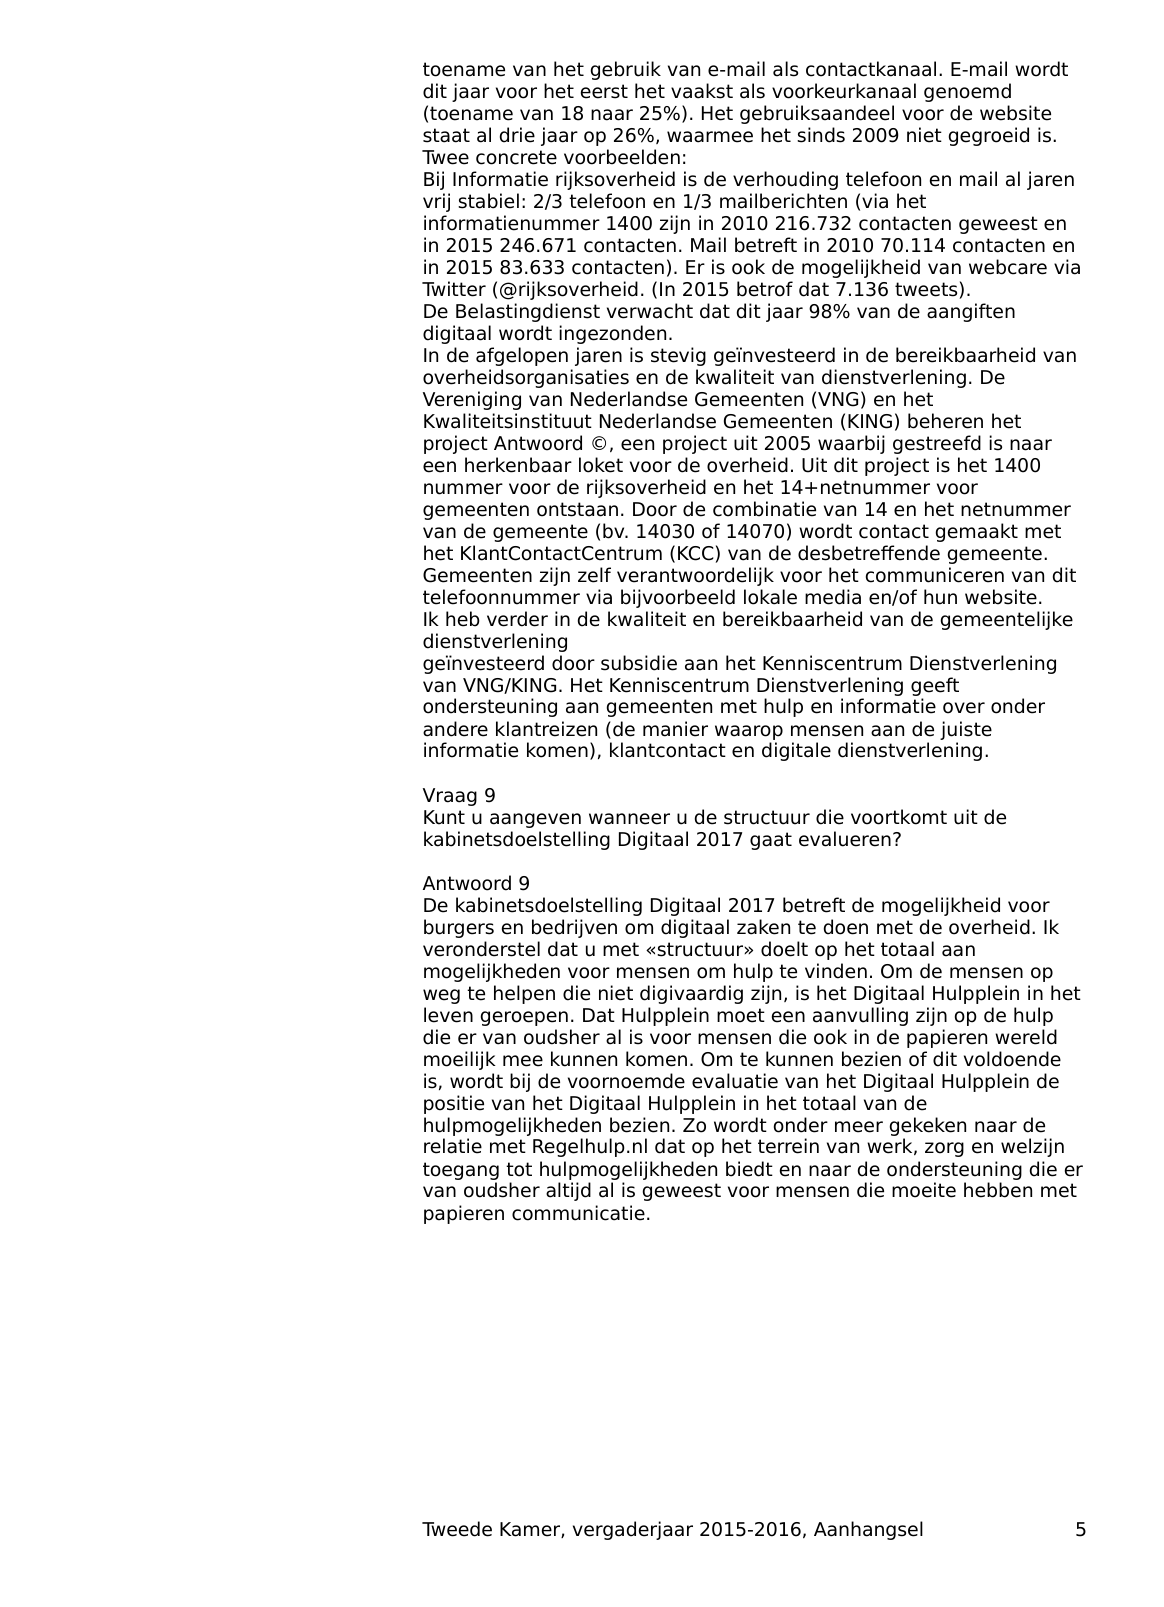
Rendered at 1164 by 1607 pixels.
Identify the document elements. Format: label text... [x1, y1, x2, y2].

text Vraag 9 [422, 784, 1087, 807]
text De kabinetsdoelstelling Digitaal 2017 betreft de mogelijkheid voor burgers en bedrijven om digitaal zaken te doen met de overheid. Ik veronderstel dat u met «structuur» doelt op het totaal aan mogelijkheden voor mensen om hulp te vinden. Om de mensen op weg te helpen die niet digivaardig zijn, is het Digitaal Hulpplein in het leven geroepen. Dat Hulpplein moet een aanvulling zijn op de hulp die er van oudsher al is voor mensen die ook in de papieren wereld moeilijk mee kunnen komen. Om te kunnen bezien of dit voldoende is, wordt bij de voornoemde evaluatie van het Digitaal Hulpplein de positie van het Digitaal Hulpplein in het totaal van de hulpmogelijkheden bezien. Zo wordt onder meer gekeken naar de relatie met Regelhulp.nl dat op het terrein van werk, zorg en welzijn toegang tot hulpmogelijkheden biedt en naar de ondersteuning die er van oudsher altijd al is geweest voor mensen die moeite hebben met papieren communicatie. [422, 895, 1087, 1224]
text Kunt u aangeven wanneer u de structuur die voortkomt uit de kabinetsdoelstelling Digitaal 2017 gaat evalueren? [422, 807, 1087, 851]
text Bij Informatie rijksoverheid is de verhouding telefoon en mail al jaren vrij stabiel: 2/3 telefoon en 1/3 mailberichten (via het informatienummer 1400 zijn in 2010 216.732 contacten geweest en in 2015 246.671 contacten. Mail betreft in 2010 70.114 contacten en in 2015 83.633 contacten). Er is ook de mogelijkheid van webcare via Twitter (@rijksoverheid. (In 2015 betrof dat 7.136 tweets). [422, 169, 1087, 301]
text Twee concrete voorbeelden: [422, 147, 1087, 169]
text geïnvesteerd door subsidie aan het Kenniscentrum Dienstverlening van VNG/KING. Het Kenniscentrum Dienstverlening geeft ondersteuning aan gemeenten met hulp en informatie over onder andere klantreizen (de manier waarop mensen aan de juiste informatie komen), klantcontact en digitale dienstverlening. [422, 652, 1087, 762]
text In de afgelopen jaren is stevig geïnvesteerd in de bereikbaarheid van overheidsorganisaties en de kwaliteit van dienstverlening. De Vereniging van Nederlandse Gemeenten (VNG) en het Kwaliteitsinstituut Nederlandse Gemeenten (KING) beheren het project Antwoord ©, een project uit 2005 waarbij gestreefd is naar een herkenbaar loket voor de overheid. Uit dit project is het 1400 nummer voor de rijksoverheid en het 14+netnummer voor gemeenten ontstaan. Door de combinatie van 14 en het netnummer van de gemeente (bv. 14030 of 14070) wordt contact gemaakt met het KlantContactCentrum (KCC) van de desbetreffende gemeente. Gemeenten zijn zelf verantwoordelijk voor het communiceren van dit telefoonnummer via bijvoorbeeld lokale media en/of hun website. [422, 345, 1087, 608]
text toename van het gebruik van e-mail als contactkanaal. E-mail wordt dit jaar voor het eerst het vaakst als voorkeurkanaal genoemd (toename van 18 naar 25%). Het gebruiksaandeel voor de website staat al drie jaar op 26%, waarmee het sinds 2009 niet gegroeid is. [422, 59, 1087, 147]
text Antwoord 9 [422, 873, 1087, 895]
text Ik heb verder in de kwaliteit en bereikbaarheid van de gemeentelijke dienstverlening [422, 608, 1087, 652]
text De Belastingdienst verwacht dat dit jaar 98% van de aangiften digitaal wordt ingezonden. [422, 301, 1087, 345]
